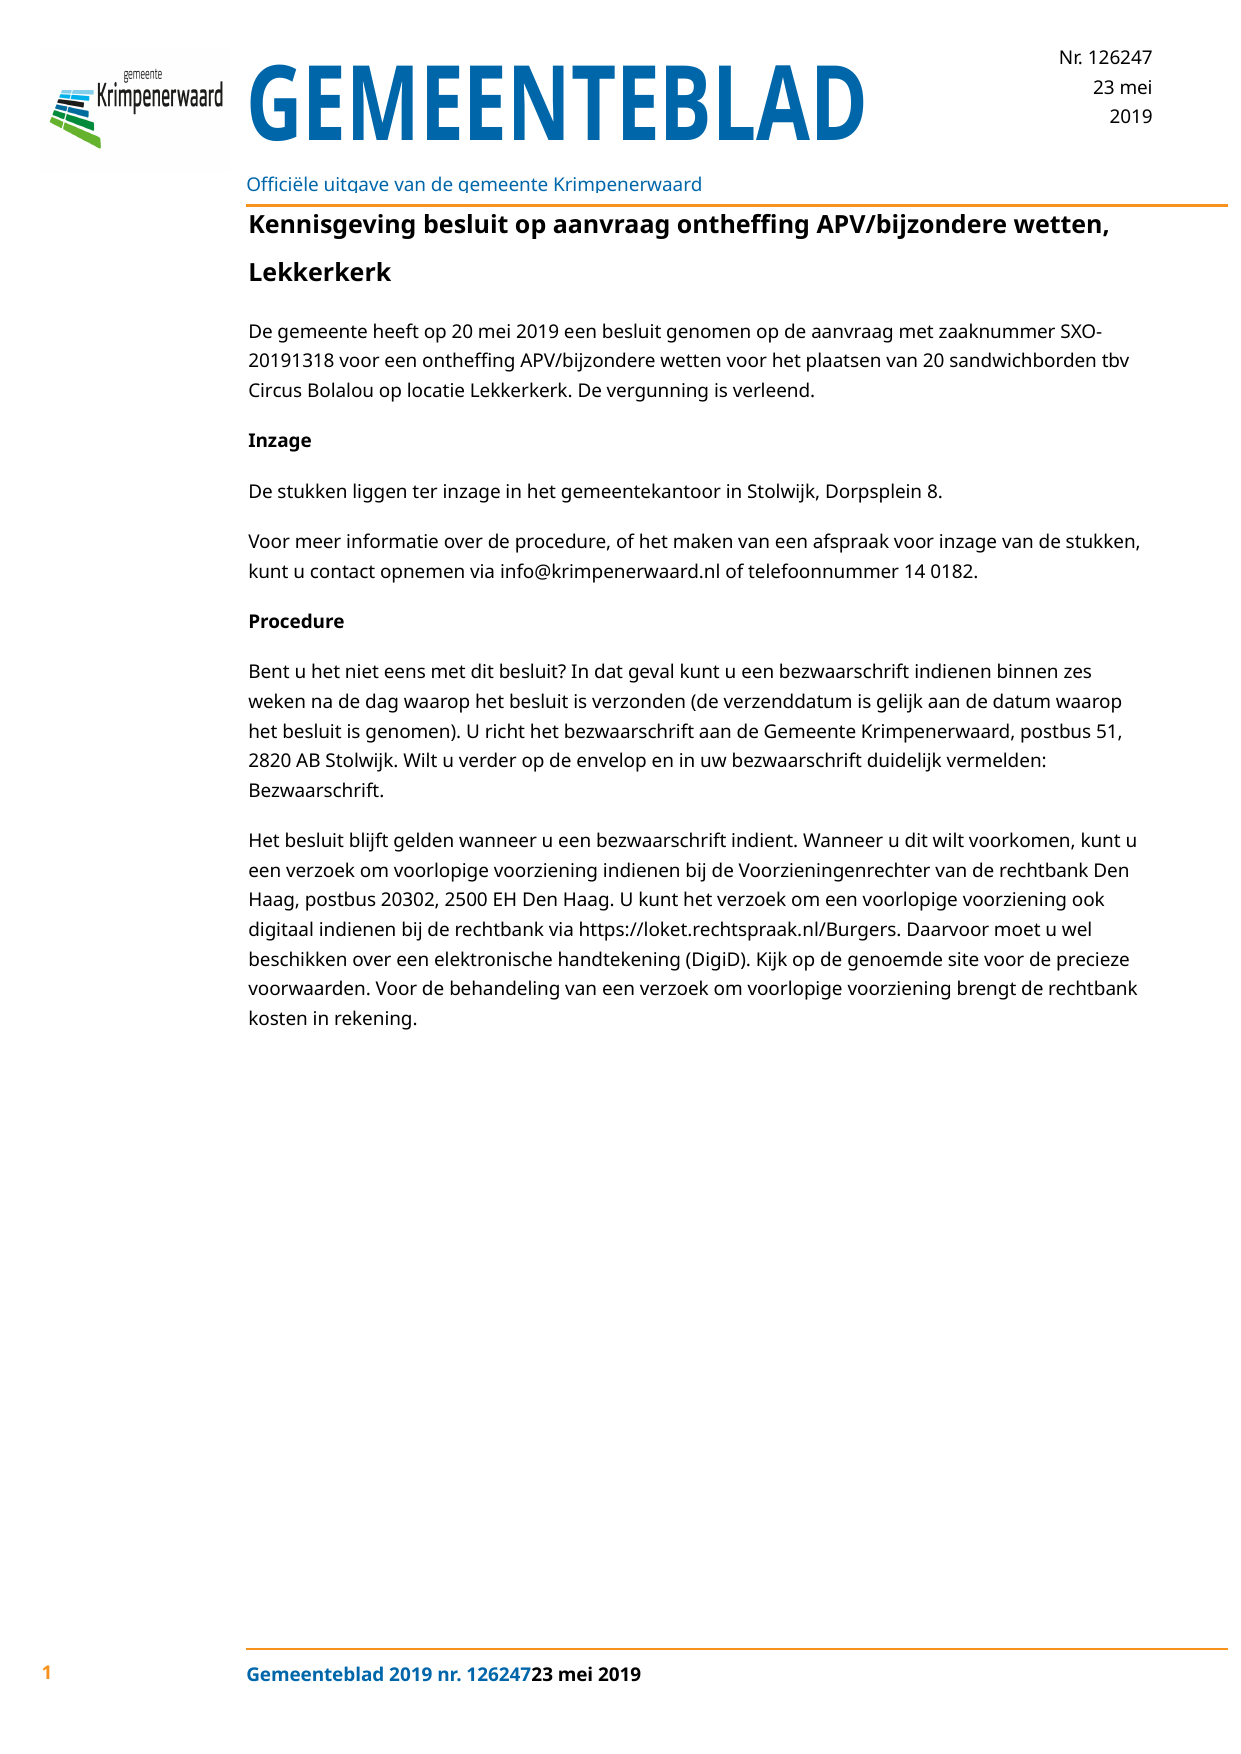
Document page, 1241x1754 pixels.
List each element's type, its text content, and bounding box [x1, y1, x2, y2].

text Kennisgeving besluit op aanvraag ontheffing APV/bijzondere wetten, Lekkerkerk [248, 207, 1152, 288]
text Bent u het niet eens met dit besluit? In dat geval kunt u een bezwaarschrift indienen binnen zes weken na de dag waarop het besluit is verzonden (de verzenddatum is gelijk aan de datum waarop het besluit is genomen). U richt het bezwaarschrift aan de Gemeente Krimpenerwaard, postbus 51, 2820 AB Stolwijk. Wilt u verder op de envelop en in uw bezwaarschrift duidelijk vermelden: Bezwaarschrift. [248, 659, 1152, 803]
text Het besluit blijft gelden wanneer u een bezwaarschrift indient. Wanneer u dit wilt voorkomen, kunt u een verzoek om voorlopige voorziening indienen bij de Voorzieningenrechter van de rechtbank Den Haag, postbus 20302, 2500 EH Den Haag. U kunt het verzoek om een voorlopige voorziening ook digitaal indienen bij de rechtbank via https://loket.rechtspraak.nl/Burgers. Daarvoor moet u wel beschikken over een elektronische handtekening (DigiD). Kijk op de genoemde site voor de precieze voorwaarden. Voor de behandeling van een verzoek om voorlopige voorziening brengt de rechtbank kosten in rekening. [248, 827, 1152, 1031]
picture [41, 47, 231, 172]
text De gemeente heeft op 20 mei 2019 een besluit genomen op de aanvraag met zaaknummer SXO-20191318 voor een ontheffing APV/bijzondere wetten voor het plaatsen van 20 sandwichborden tbv Circus Bolalou op locatie Lekkerkerk. De vergunning is verleend. [248, 318, 1152, 403]
text Procedure [248, 608, 1152, 634]
text Inzage [248, 427, 1152, 453]
text De stukken liggen ter inzage in het gemeentekantoor in Stolwijk, Dorpsplein 8. [248, 478, 1152, 504]
text Voor meer informatie over de procedure, of het maken van een afspraak voor inzage van de stukken, kunt u contact opnemen via info@krimpenerwaard.nl of telefoonnummer 14 0182. [248, 528, 1152, 584]
